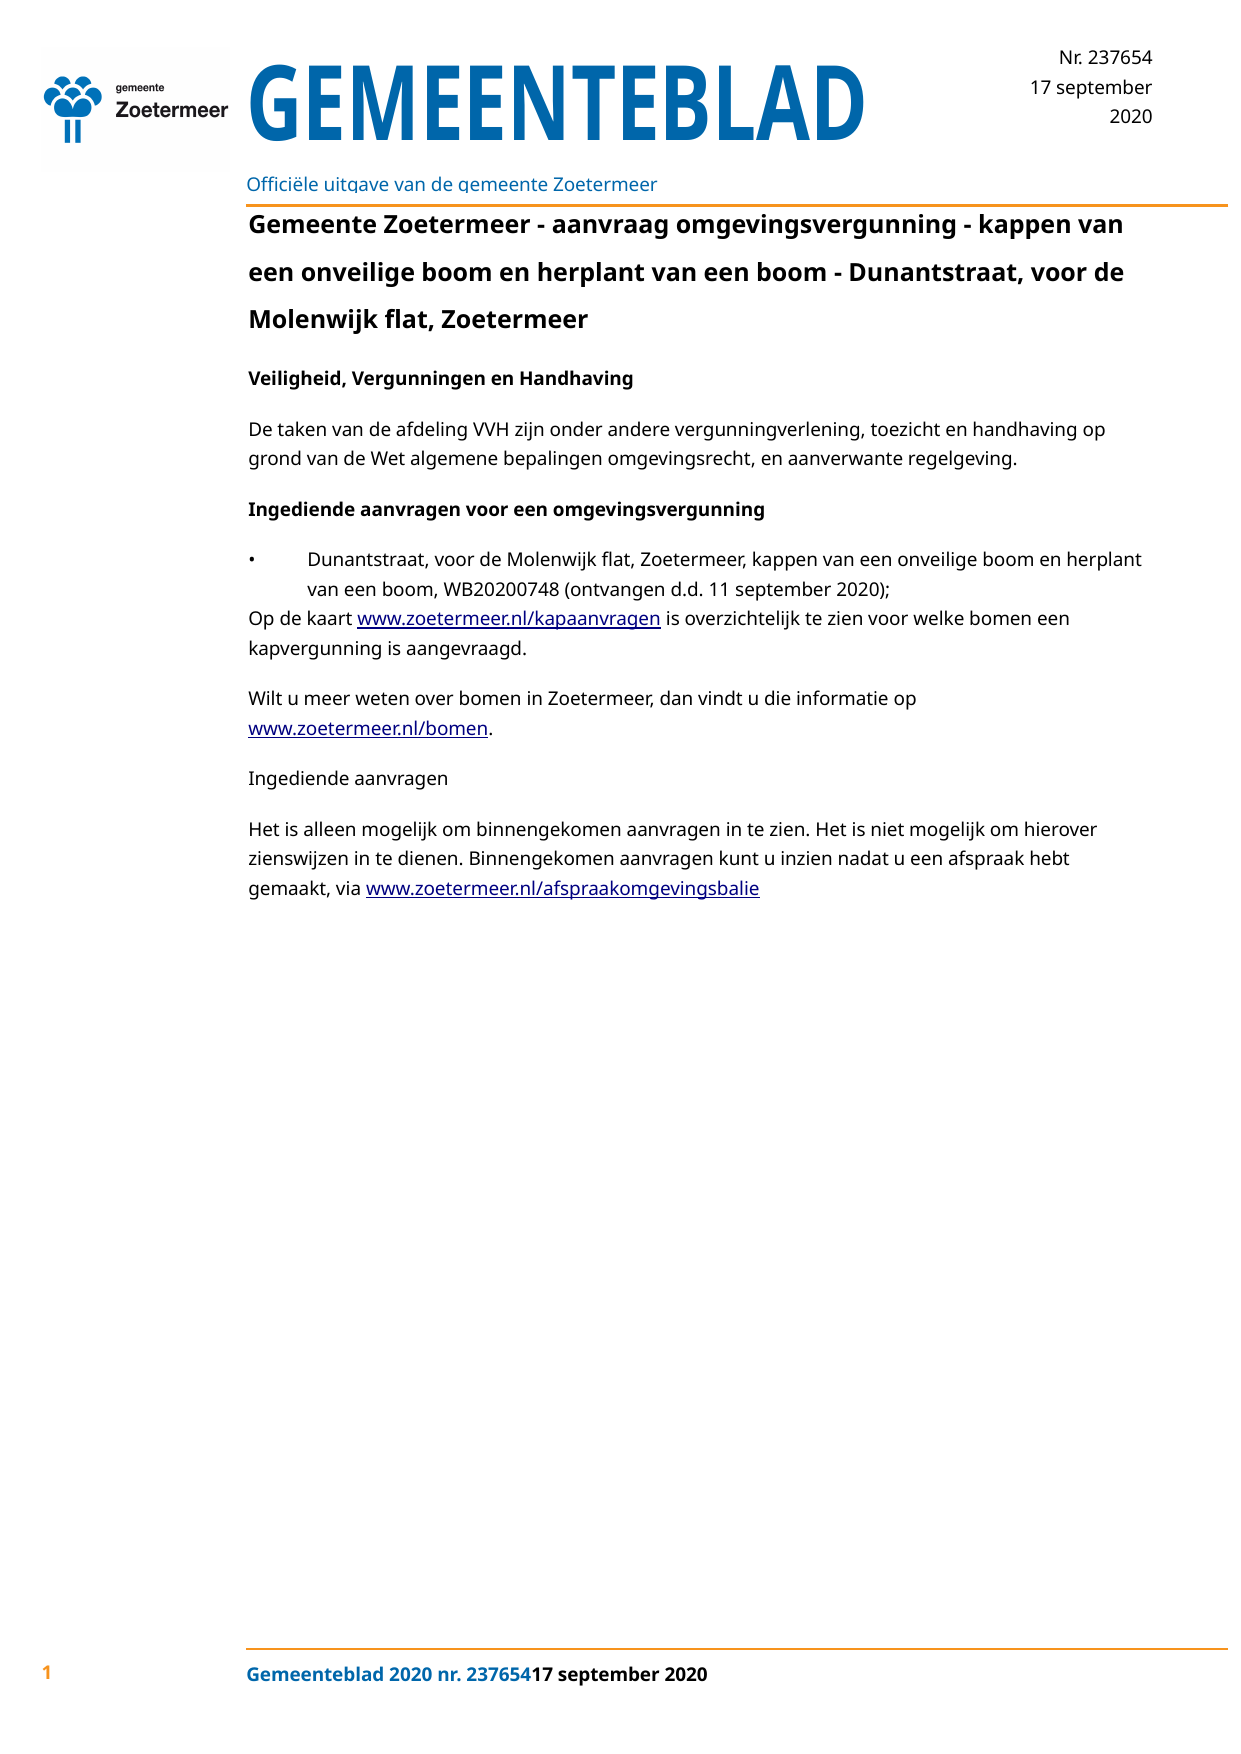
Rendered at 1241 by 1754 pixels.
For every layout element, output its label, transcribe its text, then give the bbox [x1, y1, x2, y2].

text Wilt u meer weten over bomen in Zoetermeer, dan vindt u die informatie op www.zoetermeer.nl/bomen. [248, 686, 1152, 741]
picture [41, 47, 231, 172]
text Het is alleen mogelijk om binnengekomen aanvragen in te zien. Het is niet mogelijk om hierover zienswijzen in te dienen. Binnengekomen aanvragen kunt u inzien nadat u een afspraak hebt gemaakt, via www.zoetermeer.nl/afspraakomgevingsbalie [248, 816, 1152, 901]
list Dunantstraat, voor de Molenwijk flat, Zoetermeer, kappen van een onveilige boom en herplant van een boom, WB20200748 (ontvangen d.d. 11 september 2020); [248, 546, 1152, 602]
text Ingediende aanvragen voor een omgevingsvergunning [248, 496, 1152, 522]
text Ingediende aanvragen [248, 766, 1152, 791]
text De taken van de afdeling VVH zijn onder andere vergunningverlening, toezicht en handhaving op grond van de Wet algemene bepalingen omgevingsrecht, en aanverwante regelgeving. [248, 416, 1152, 471]
text Gemeente Zoetermeer - aanvraag omgevingsvergunning - kappen van een onveilige boom en herplant van een boom - Dunantstraat, voor de Molenwijk flat, Zoetermeer [248, 207, 1152, 336]
text Veiligheid, Vergunningen en Handhaving [248, 366, 1152, 391]
text Op de kaart www.zoetermeer.nl/kapaanvragen is overzichtelijk te zien voor welke bomen een kapvergunning is aangevraagd. [248, 606, 1152, 661]
